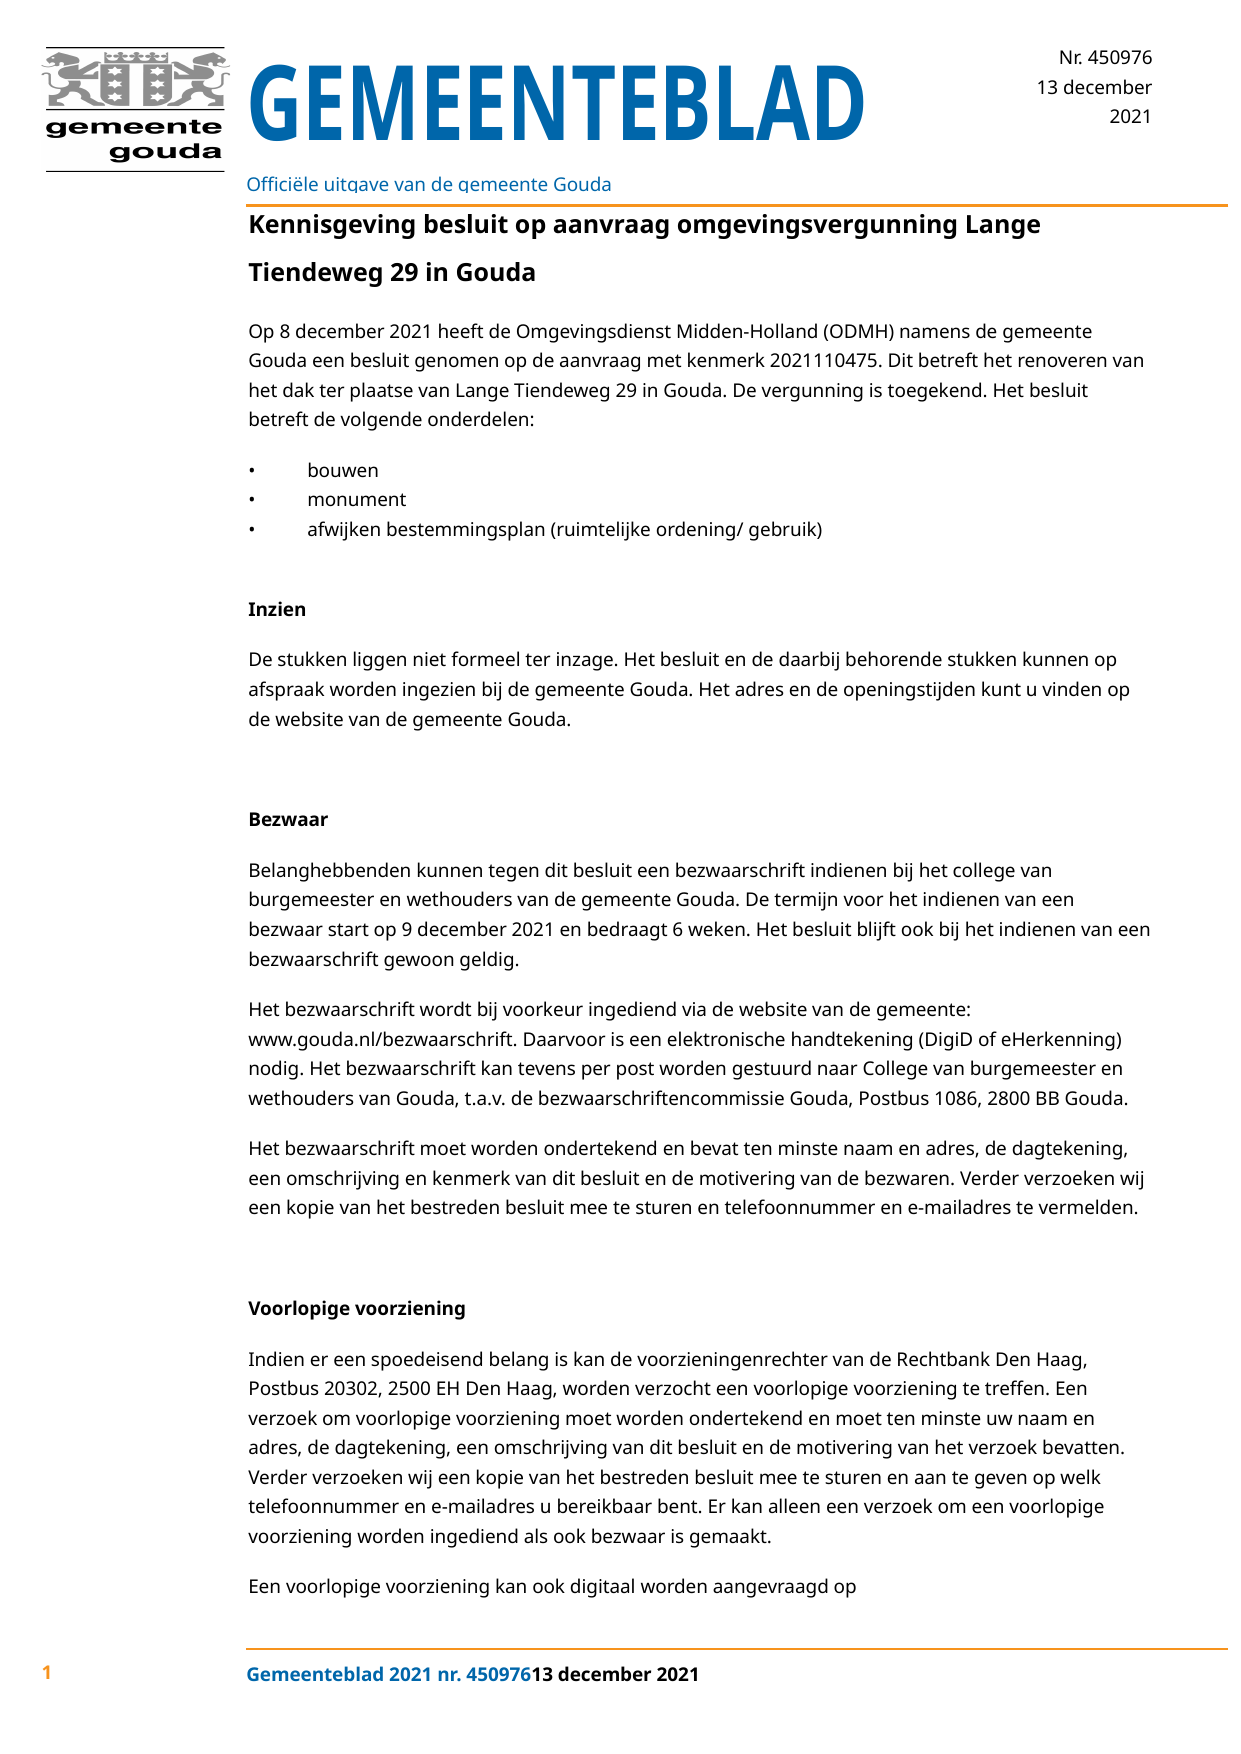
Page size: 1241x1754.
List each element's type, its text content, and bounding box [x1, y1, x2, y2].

text Het bezwaarschrift wordt bij voorkeur ingediend via de website van de gemeente: www.gouda.nl/bezwaarschrift. Daarvoor is een elektronische handtekening (DigiD of eHerkenning) nodig. Het bezwaarschrift kan tevens per post worden gestuurd naar College van burgemeester en wethouders van Gouda, t.a.v. de bezwaarschriftencommissie Gouda, Postbus 1086, 2800 BB Gouda. [248, 996, 1152, 1111]
text Op 8 december 2021 heeft de Omgevingsdienst Midden-Holland (ODMH) namens de gemeente Gouda een besluit genomen op de aanvraag met kenmerk 2021110475. Dit betreft het renoveren van het dak ter plaatse van Lange Tiendeweg 29 in Gouda. De vergunning is toegekend. Het besluit betreft de volgende onderdelen: [248, 318, 1152, 432]
list bouwen [248, 457, 1152, 483]
text Kennisgeving besluit op aanvraag omgevingsvergunning Lange Tiendeweg 29 in Gouda [248, 207, 1152, 288]
text Voorlopige voorziening [248, 1295, 1152, 1321]
text Een voorlopige voorziening kan ook digitaal worden aangevraagd op [248, 1574, 1152, 1599]
list monument [248, 487, 1152, 512]
text Indien er een spoedeisend belang is kan de voorzieningenrechter van de Rechtbank Den Haag, Postbus 20302, 2500 EH Den Haag, worden verzocht een voorlopige voorziening te treffen. Een verzoek om voorlopige voorziening moet worden ondertekend en moet ten minste uw naam en adres, de dagtekening, een omschrijving van dit besluit en de motivering van het verzoek bevatten. Verder verzoeken wij een kopie van het bestreden besluit mee te sturen en aan te geven op welk telefoonnummer en e-mailadres u bereikbaar bent. Er kan alleen een verzoek om een voorlopige voorziening worden ingediend als ook bezwaar is gemaakt. [248, 1346, 1152, 1549]
text Het bezwaarschrift moet worden ondertekend en bevat ten minste naam en adres, de dagtekening, een omschrijving en kenmerk van dit besluit en de motivering van de bezwaren. Verder verzoeken wij een kopie van het bestreden besluit mee te sturen en telefoonnummer en e-mailadres te vermelden. [248, 1135, 1152, 1220]
text Bezwaar [248, 807, 1152, 832]
text Inzien [248, 596, 1152, 622]
text Belanghebbenden kunnen tegen dit besluit een bezwaarschrift indienen bij het college van burgemeester en wethouders van de gemeente Gouda. De termijn voor het indienen van een bezwaar start op 9 december 2021 en bedraagt 6 weken. Het besluit blijft ook bij het indienen van een bezwaarschrift gewoon geldig. [248, 857, 1152, 972]
list afwijken bestemmingsplan (ruimtelijke ordening/ gebruik) [248, 516, 1152, 542]
picture [41, 47, 231, 172]
text De stukken liggen niet formeel ter inzage. Het besluit en de daarbij behorende stukken kunnen op afspraak worden ingezien bij de gemeente Gouda. Het adres en de openingstijden kunt u vinden op de website van de gemeente Gouda. [248, 647, 1152, 732]
